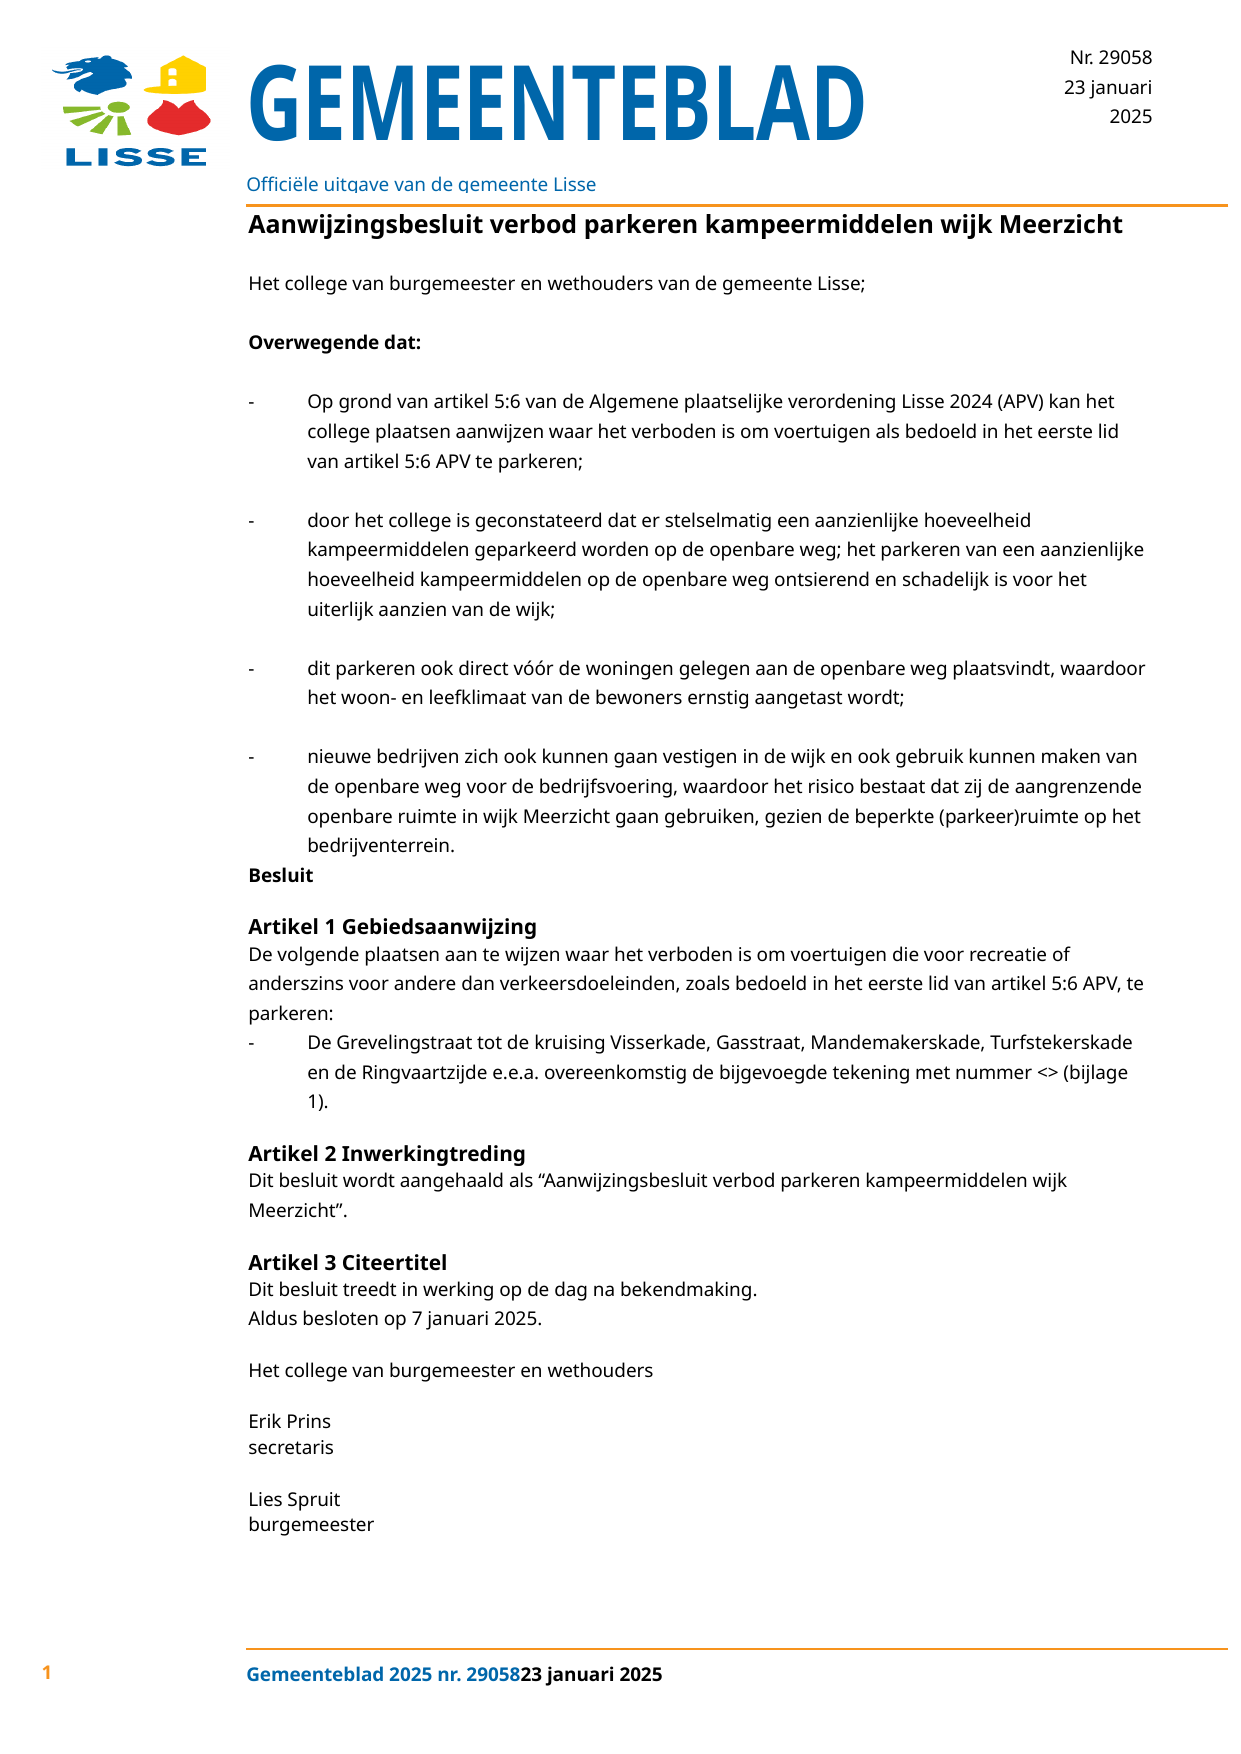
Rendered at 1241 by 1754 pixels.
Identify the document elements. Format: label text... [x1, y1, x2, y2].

text Dit besluit treedt in werking op de dag na bekendmaking. [248, 1276, 1152, 1302]
text Erik Prins [248, 1408, 1152, 1434]
text Lies Spruit [248, 1486, 1152, 1511]
list De Grevelingstraat tot de kruising Visserkade, Gasstraat, Mandemakerskade, Turfstekerskade en de Ringvaartzijde e.e.a. overeenkomstig de bijgevoegde tekening met nummer <> (bijlage 1). [248, 1029, 1152, 1114]
text Het college van burgemeester en wethouders [248, 1357, 1152, 1383]
text De volgende plaatsen aan te wijzen waar het verboden is om voertuigen die voor recreatie of anderszins voor andere dan verkeersdoeleinden, zoals bedoeld in het eerste lid van artikel 5:6 APV, te parkeren: [248, 941, 1152, 1026]
text Aanwijzingsbesluit verbod parkeren kampeermiddelen wijk Meerzicht [248, 207, 1152, 241]
text Aldus besloten op 7 januari 2025. [248, 1306, 1152, 1331]
picture [41, 47, 231, 172]
text Het college van burgemeester en wethouders van de gemeente Lisse; [248, 270, 1152, 296]
text secretaris [248, 1434, 1152, 1460]
text Besluit [248, 862, 1152, 888]
text Overwegende dat: [248, 329, 1152, 355]
list Op grond van artikel 5:6 van de Algemene plaatselijke verordening Lisse 2024 (APV) kan het college plaatsen aanwijzen waar het verboden is om voertuigen als bedoeld in het eerste lid van artikel 5:6 APV te parkeren; [248, 389, 1152, 473]
list nieuwe bedrijven zich ook kunnen gaan vestigen in de wijk en ook gebruik kunnen maken van de openbare weg voor de bedrijfsvoering, waardoor het risico bestaat dat zij de aangrenzende openbare ruimte in wijk Meerzicht gaan gebruiken, gezien de beperkte (parkeer)ruimte op het bedrijventerrein. [248, 744, 1152, 858]
text burgemeester [248, 1511, 1152, 1537]
text Artikel 3 Citeertitel [248, 1248, 1152, 1276]
list dit parkeren ook direct vóór de woningen gelegen aan de openbare weg plaatsvindt, waardoor het woon- en leefklimaat van de bewoners ernstig aangetast wordt; [248, 655, 1152, 710]
list door het college is geconstateerd dat er stelselmatig een aanzienlijke hoeveelheid kampeermiddelen geparkeerd worden op de openbare weg; het parkeren van een aanzienlijke hoeveelheid kampeermiddelen op de openbare weg ontsierend en schadelijk is voor het uiterlijk aanzien van de wijk; [248, 507, 1152, 621]
text Artikel 2 Inwerkingtreding [248, 1139, 1152, 1168]
text Artikel 1 Gebiedsaanwijzing [248, 912, 1152, 941]
text Dit besluit wordt aangehaald als “Aanwijzingsbesluit verbod parkeren kampeermiddelen wijk Meerzicht”. [248, 1168, 1152, 1223]
